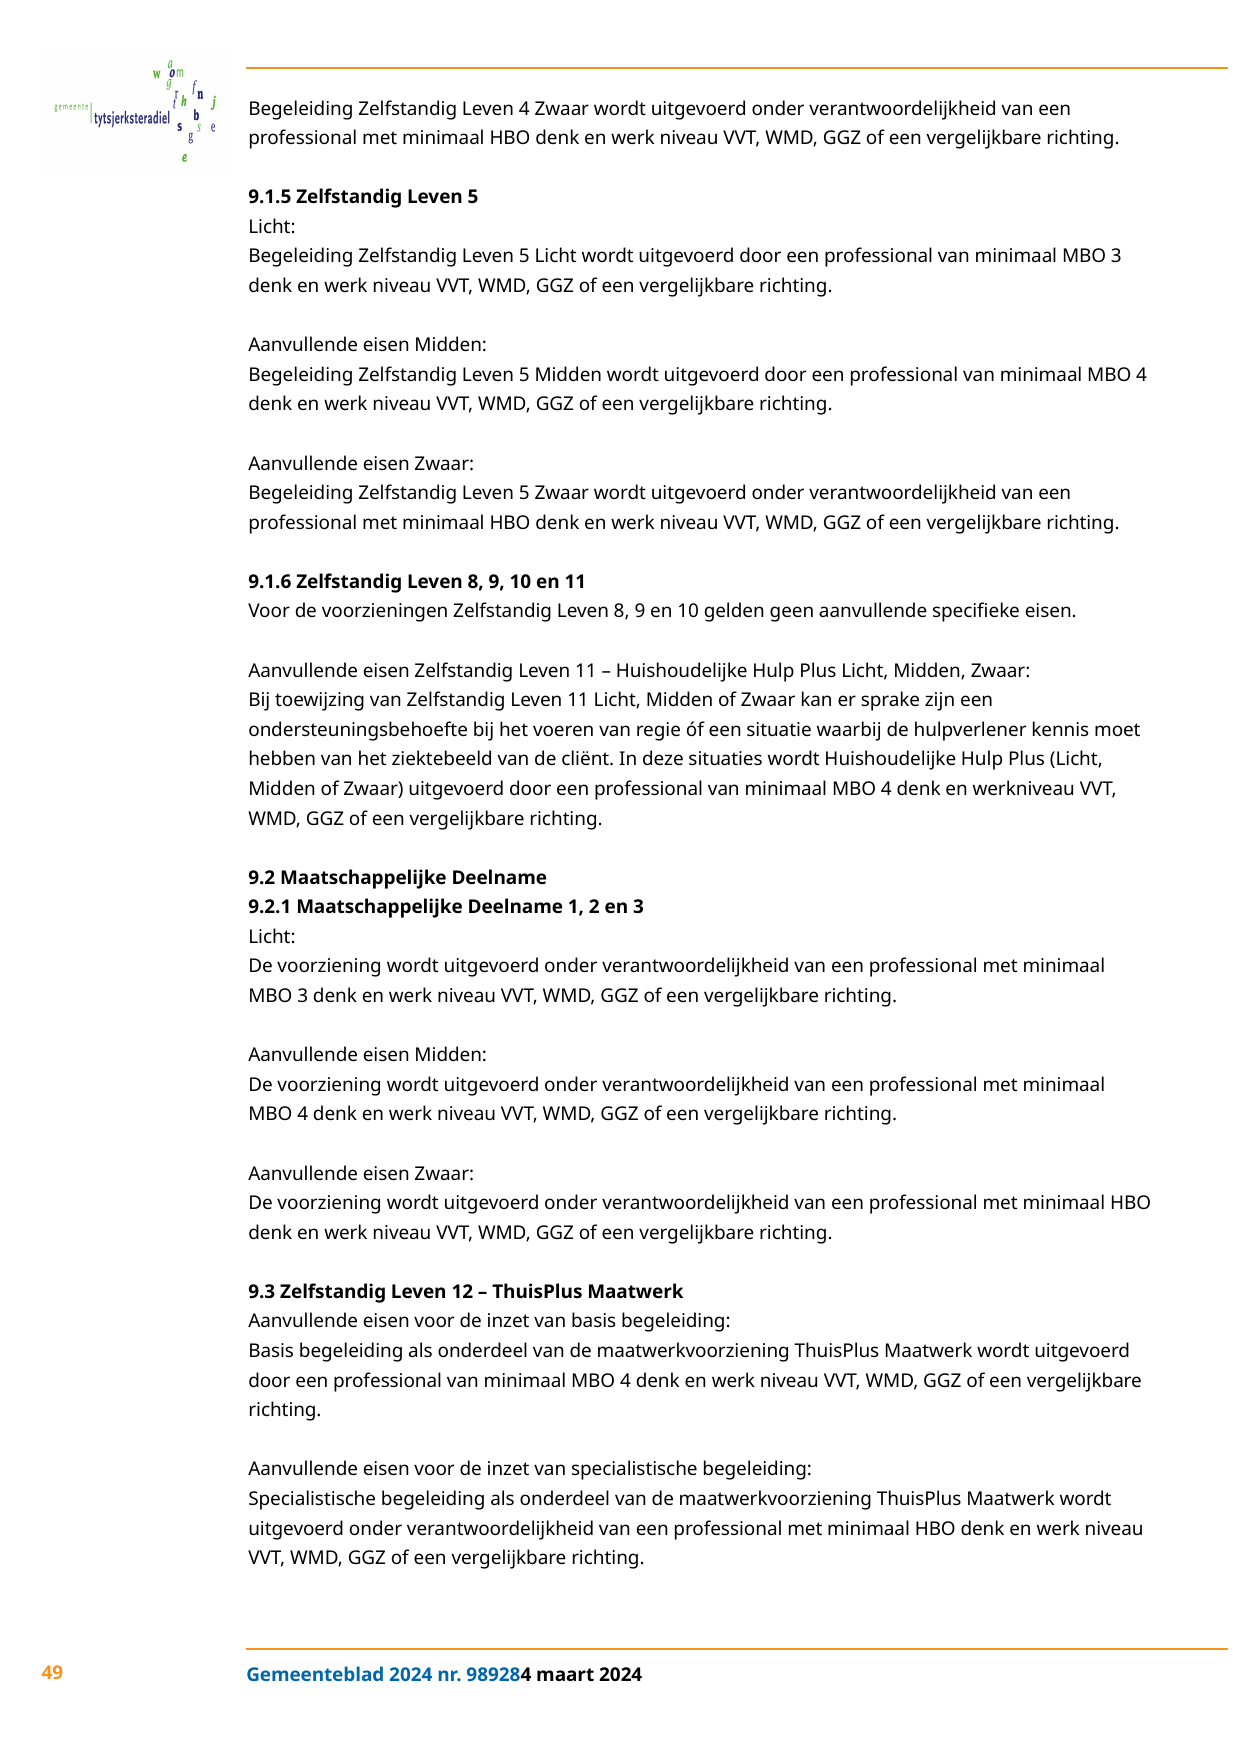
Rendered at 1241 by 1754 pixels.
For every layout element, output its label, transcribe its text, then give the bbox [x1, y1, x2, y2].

text Aanvullende eisen Zelfstandig Leven 11 – Huishoudelijke Hulp Plus Licht, Midden, Zwaar: [248, 657, 1152, 683]
text 9.3 Zelfstandig Leven 12 – ThuisPlus Maatwerk [248, 1278, 1152, 1304]
text Bij toewijzing van Zelfstandig Leven 11 Licht, Midden of Zwaar kan er sprake zijn een ondersteuningsbehoefte bij het voeren van regie óf een situatie waarbij de hulpverlener kennis moet hebben van het ziektebeeld van de cliënt. In deze situaties wordt Huishoudelijke Hulp Plus (Licht, Midden of Zwaar) uitgevoerd door een professional van minimaal MBO 4 denk en werkniveau VVT, WMD, GGZ of een vergelijkbare richting. [248, 686, 1152, 831]
text 9.2.1 Maatschappelijke Deelname 1, 2 en 3 [248, 893, 1152, 919]
text Aanvullende eisen Midden: [248, 331, 1152, 357]
text Basis begeleiding als onderdeel van de maatwerkvoorziening ThuisPlus Maatwerk wordt uitgevoerd door een professional van minimaal MBO 4 denk en werk niveau VVT, WMD, GGZ of een vergelijkbare richting. [248, 1337, 1152, 1422]
text 9.1.5 Zelfstandig Leven 5 [248, 183, 1152, 209]
text Aanvullende eisen voor de inzet van specialistische begeleiding: [248, 1456, 1152, 1481]
text Aanvullende eisen Zwaar: [248, 1160, 1152, 1186]
text Aanvullende eisen voor de inzet van basis begeleiding: [248, 1308, 1152, 1333]
text De voorziening wordt uitgevoerd onder verantwoordelijkheid van een professional met minimaal HBO denk en werk niveau VVT, WMD, GGZ of een vergelijkbare richting. [248, 1189, 1152, 1245]
text Begeleiding Zelfstandig Leven 5 Licht wordt uitgevoerd door een professional van minimaal MBO 3 denk en werk niveau VVT, WMD, GGZ of een vergelijkbare richting. [248, 243, 1152, 298]
text Begeleiding Zelfstandig Leven 5 Midden wordt uitgevoerd door een professional van minimaal MBO 4 denk en werk niveau VVT, WMD, GGZ of een vergelijkbare richting. [248, 361, 1152, 416]
text Voor de voorzieningen Zelfstandig Leven 8, 9 en 10 gelden geen aanvullende specifieke eisen. [248, 598, 1152, 623]
text Begeleiding Zelfstandig Leven 4 Zwaar wordt uitgevoerd onder verantwoordelijkheid van een professional met minimaal HBO denk en werk niveau VVT, WMD, GGZ of een vergelijkbare richting. [248, 95, 1152, 150]
text Licht: [248, 213, 1152, 239]
text 9.1.6 Zelfstandig Leven 8, 9, 10 en 11 [248, 568, 1152, 594]
text 9.2 Maatschappelijke Deelname [248, 864, 1152, 890]
text Begeleiding Zelfstandig Leven 5 Zwaar wordt uitgevoerd onder verantwoordelijkheid van een professional met minimaal HBO denk en werk niveau VVT, WMD, GGZ of een vergelijkbare richting. [248, 479, 1152, 535]
text Licht: [248, 923, 1152, 949]
text Specialistische begeleiding als onderdeel van de maatwerkvoorziening ThuisPlus Maatwerk wordt uitgevoerd onder verantwoordelijkheid van een professional met minimaal HBO denk en werk niveau VVT, WMD, GGZ of een vergelijkbare richting. [248, 1485, 1152, 1570]
text De voorziening wordt uitgevoerd onder verantwoordelijkheid van een professional met minimaal MBO 3 denk en werk niveau VVT, WMD, GGZ of een vergelijkbare richting. [248, 953, 1152, 1008]
text Aanvullende eisen Zwaar: [248, 450, 1152, 476]
picture [41, 47, 231, 172]
text De voorziening wordt uitgevoerd onder verantwoordelijkheid van een professional met minimaal MBO 4 denk en werk niveau VVT, WMD, GGZ of een vergelijkbare richting. [248, 1071, 1152, 1126]
text Aanvullende eisen Midden: [248, 1041, 1152, 1067]
